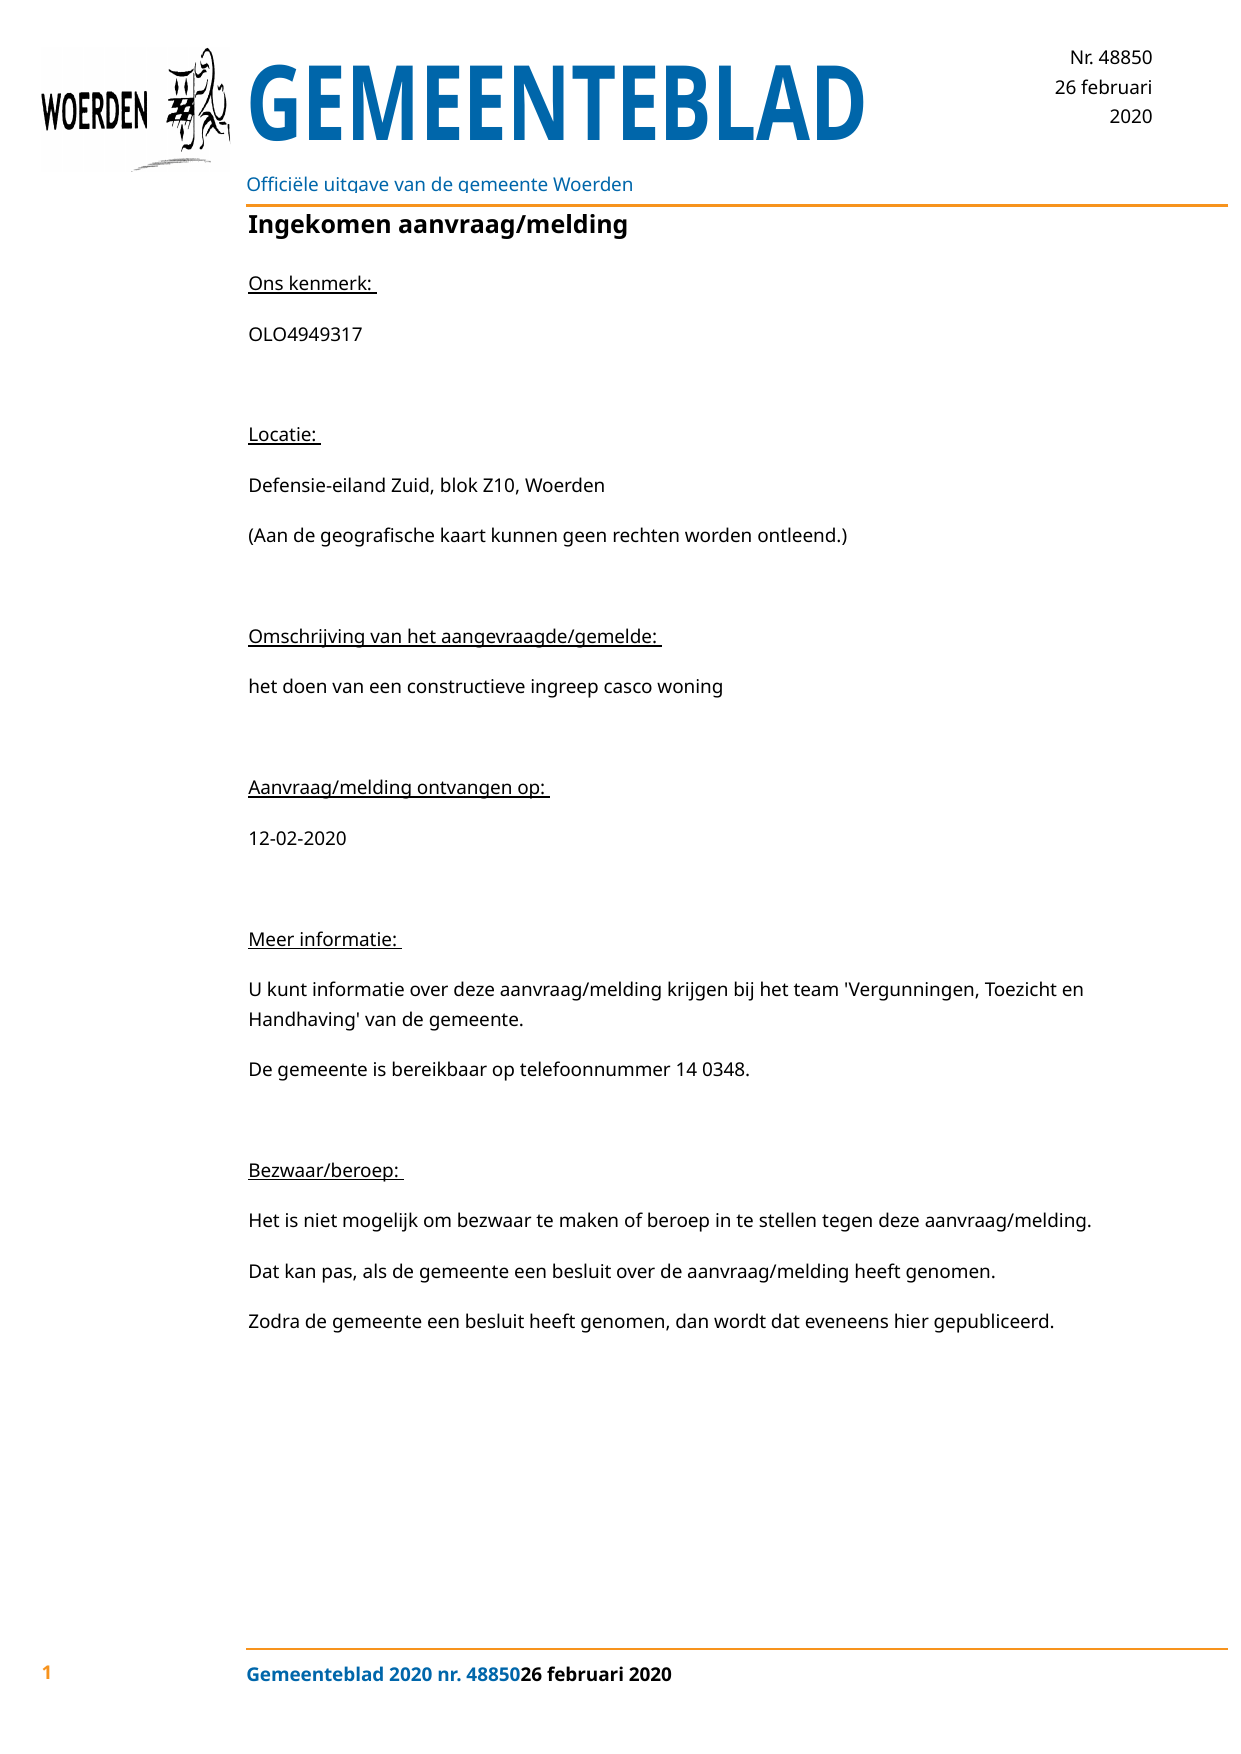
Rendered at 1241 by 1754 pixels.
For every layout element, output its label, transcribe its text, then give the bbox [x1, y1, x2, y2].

text Omschrijving van het aangevraagde/gemelde: [248, 623, 1152, 649]
text Defensie-eiland Zuid, blok Z10, Woerden [248, 472, 1152, 498]
text De gemeente is bereikbaar op telefoonnummer 14 0348. [248, 1056, 1152, 1082]
text het doen van een constructieve ingreep casco woning [248, 674, 1152, 699]
text U kunt informatie over deze aanvraag/melding krijgen bij het team 'Vergunningen, Toezicht en Handhaving' van de gemeente. [248, 976, 1152, 1031]
picture [41, 47, 231, 172]
text Bezwaar/beroep: [248, 1157, 1152, 1183]
text 12-02-2020 [248, 825, 1152, 851]
text Ons kenmerk: [248, 270, 1152, 296]
text Meer informatie: [248, 926, 1152, 951]
text OLO4949317 [248, 321, 1152, 346]
text Zodra de gemeente een besluit heeft genomen, dan wordt dat eveneens hier gepubliceerd. [248, 1308, 1152, 1334]
text Aanvraag/melding ontvangen op: [248, 774, 1152, 800]
text Ingekomen aanvraag/melding [248, 207, 1152, 241]
text (Aan de geografische kaart kunnen geen rechten worden ontleend.) [248, 522, 1152, 548]
text Locatie: [248, 422, 1152, 447]
text Dat kan pas, als de gemeente een besluit over de aanvraag/melding heeft genomen. [248, 1258, 1152, 1283]
text Het is niet mogelijk om bezwaar te maken of beroep in te stellen tegen deze aanvraag/melding. [248, 1207, 1152, 1233]
